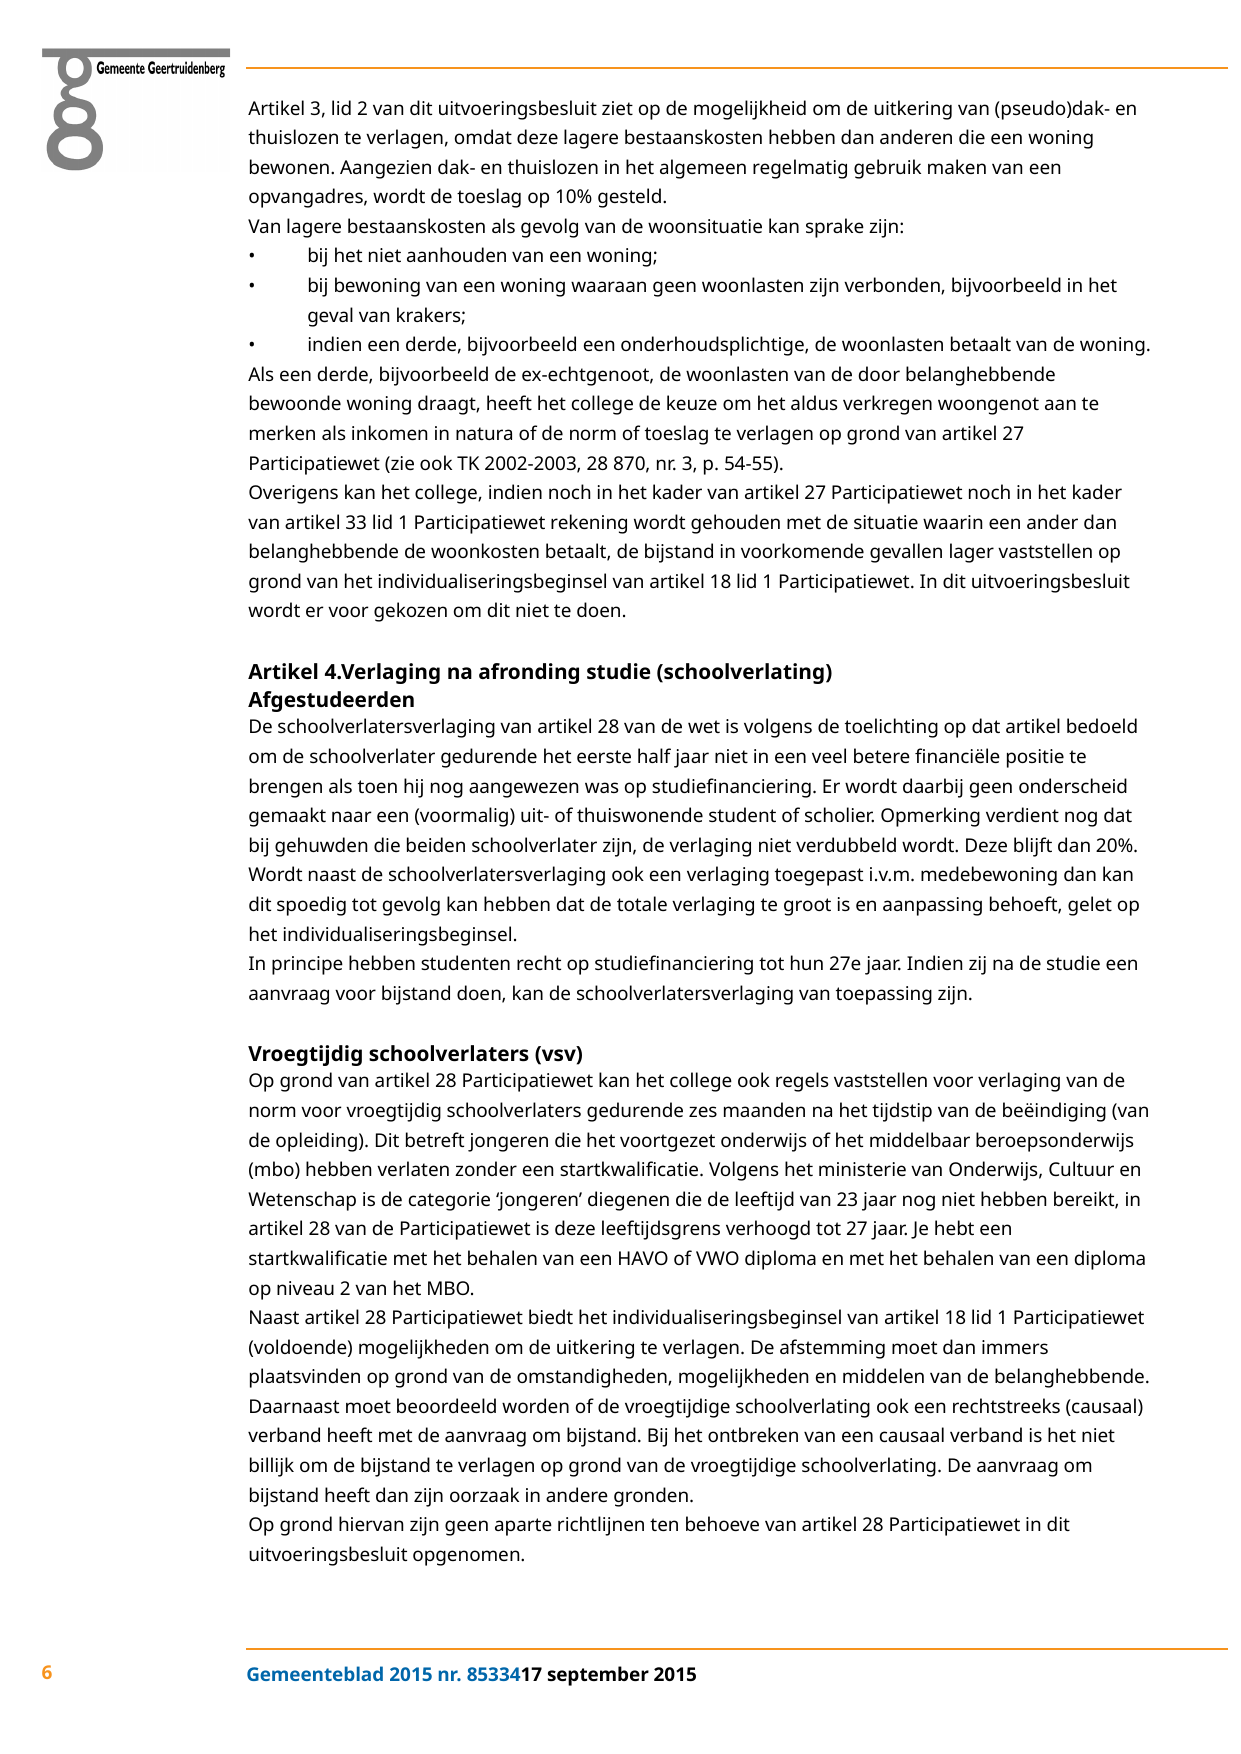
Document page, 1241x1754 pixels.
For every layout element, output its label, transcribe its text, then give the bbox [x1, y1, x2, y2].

text artikel 28 van de Participatiewet is deze leeftijdsgrens verhoogd tot 27 jaar. Je hebt een [248, 1216, 1152, 1241]
text De schoolverlatersverlaging van artikel 28 van de wet is volgens de toelichting op dat artikel bedoeld om de schoolverlater gedurende het eerste half jaar niet in een veel betere financiële positie te brengen als toen hij nog aangewezen was op studiefinanciering. Er wordt daarbij geen onderscheid gemaakt naar een (voormalig) uit- of thuiswonende student of scholier. Opmerking verdient nog dat bij gehuwden die beiden schoolverlater zijn, de verlaging niet verdubbeld wordt. Deze blijft dan 20%. [248, 714, 1152, 858]
text startkwalificatie met het behalen van een HAVO of VWO diploma en met het behalen van een diploma op niveau 2 van het MBO. [248, 1245, 1152, 1300]
text Van lagere bestaanskosten als gevolg van de woonsituatie kan sprake zijn: [248, 213, 1152, 239]
text Op grond van artikel 28 Participatiewet kan het college ook regels vaststellen voor verlaging van de norm voor vroegtijdig schoolverlaters gedurende zes maanden na het tijdstip van de beëindiging (van de opleiding). Dit betreft jongeren die het voortgezet onderwijs of het middelbaar beroepsonderwijs (mbo) hebben verlaten zonder een startkwalificatie. Volgens het ministerie van Onderwijs, Cultuur en Wetenschap is de categorie ‘jongeren’ diegenen die de leeftijd van 23 jaar nog niet hebben bereikt, in [248, 1068, 1152, 1212]
text Artikel 3, lid 2 van dit uitvoeringsbesluit ziet op de mogelijkheid om de uitkering van (pseudo)dak- en thuislozen te verlagen, omdat deze lagere bestaanskosten hebben dan anderen die een woning bewonen. Aangezien dak- en thuislozen in het algemeen regelmatig gebruik maken van een opvangadres, wordt de toeslag op 10% gesteld. [248, 95, 1152, 209]
text Als een derde, bijvoorbeeld de ex-echtgenoot, de woonlasten van de door belanghebbende bewoonde woning draagt, heeft het college de keuze om het aldus verkregen woongenot aan te merken als inkomen in natura of de norm of toeslag te verlagen op grond van artikel 27 Participatiewet (zie ook TK 2002-2003, 28 870, nr. 3, p. 54-55). [248, 361, 1152, 476]
text Afgestudeerden [248, 685, 1152, 714]
text Artikel 4.Verlaging na afronding studie (schoolverlating) [248, 657, 1152, 685]
text Naast artikel 28 Participatiewet biedt het individualiseringsbeginsel van artikel 18 lid 1 Participatiewet (voldoende) mogelijkheden om de uitkering te verlagen. De afstemming moet dan immers plaatsvinden op grond van de omstandigheden, mogelijkheden en middelen van de belanghebbende. [248, 1304, 1152, 1389]
text Overigens kan het college, indien noch in het kader van artikel 27 Participatiewet noch in het kader van artikel 33 lid 1 Participatiewet rekening wordt gehouden met de situatie waarin een ander dan belanghebbende de woonkosten betaalt, de bijstand in voorkomende gevallen lager vaststellen op grond van het individualiseringsbeginsel van artikel 18 lid 1 Participatiewet. In dit uitvoeringsbesluit wordt er voor gekozen om dit niet te doen. [248, 479, 1152, 623]
text Vroegtijdig schoolverlaters (vsv) [248, 1039, 1152, 1068]
text Daarnaast moet beoordeeld worden of de vroegtijdige schoolverlating ook een rechtstreeks (causaal) verband heeft met de aanvraag om bijstand. Bij het ontbreken van een causaal verband is het niet billijk om de bijstand te verlagen op grond van de vroegtijdige schoolverlating. De aanvraag om bijstand heeft dan zijn oorzaak in andere gronden. [248, 1393, 1152, 1507]
text Wordt naast de schoolverlatersverlaging ook een verlaging toegepast i.v.m. medebewoning dan kan dit spoedig tot gevolg kan hebben dat de totale verlaging te groot is en aanpassing behoeft, gelet op het individualiseringsbeginsel. [248, 862, 1152, 947]
text Op grond hiervan zijn geen aparte richtlijnen ten behoeve van artikel 28 Participatiewet in dit uitvoeringsbesluit opgenomen. [248, 1511, 1152, 1567]
list bij het niet aanhouden van een woning; [248, 243, 1152, 268]
text In principe hebben studenten recht op studiefinanciering tot hun 27e jaar. Indien zij na de studie een aanvraag voor bijstand doen, kan de schoolverlatersverlaging van toepassing zijn. [248, 950, 1152, 1006]
picture [41, 47, 231, 172]
list bij bewoning van een woning waaraan geen woonlasten zijn verbonden, bijvoorbeeld in het geval van krakers; [248, 272, 1152, 328]
list indien een derde, bijvoorbeeld een onderhoudsplichtige, de woonlasten betaalt van de woning. [248, 331, 1152, 357]
